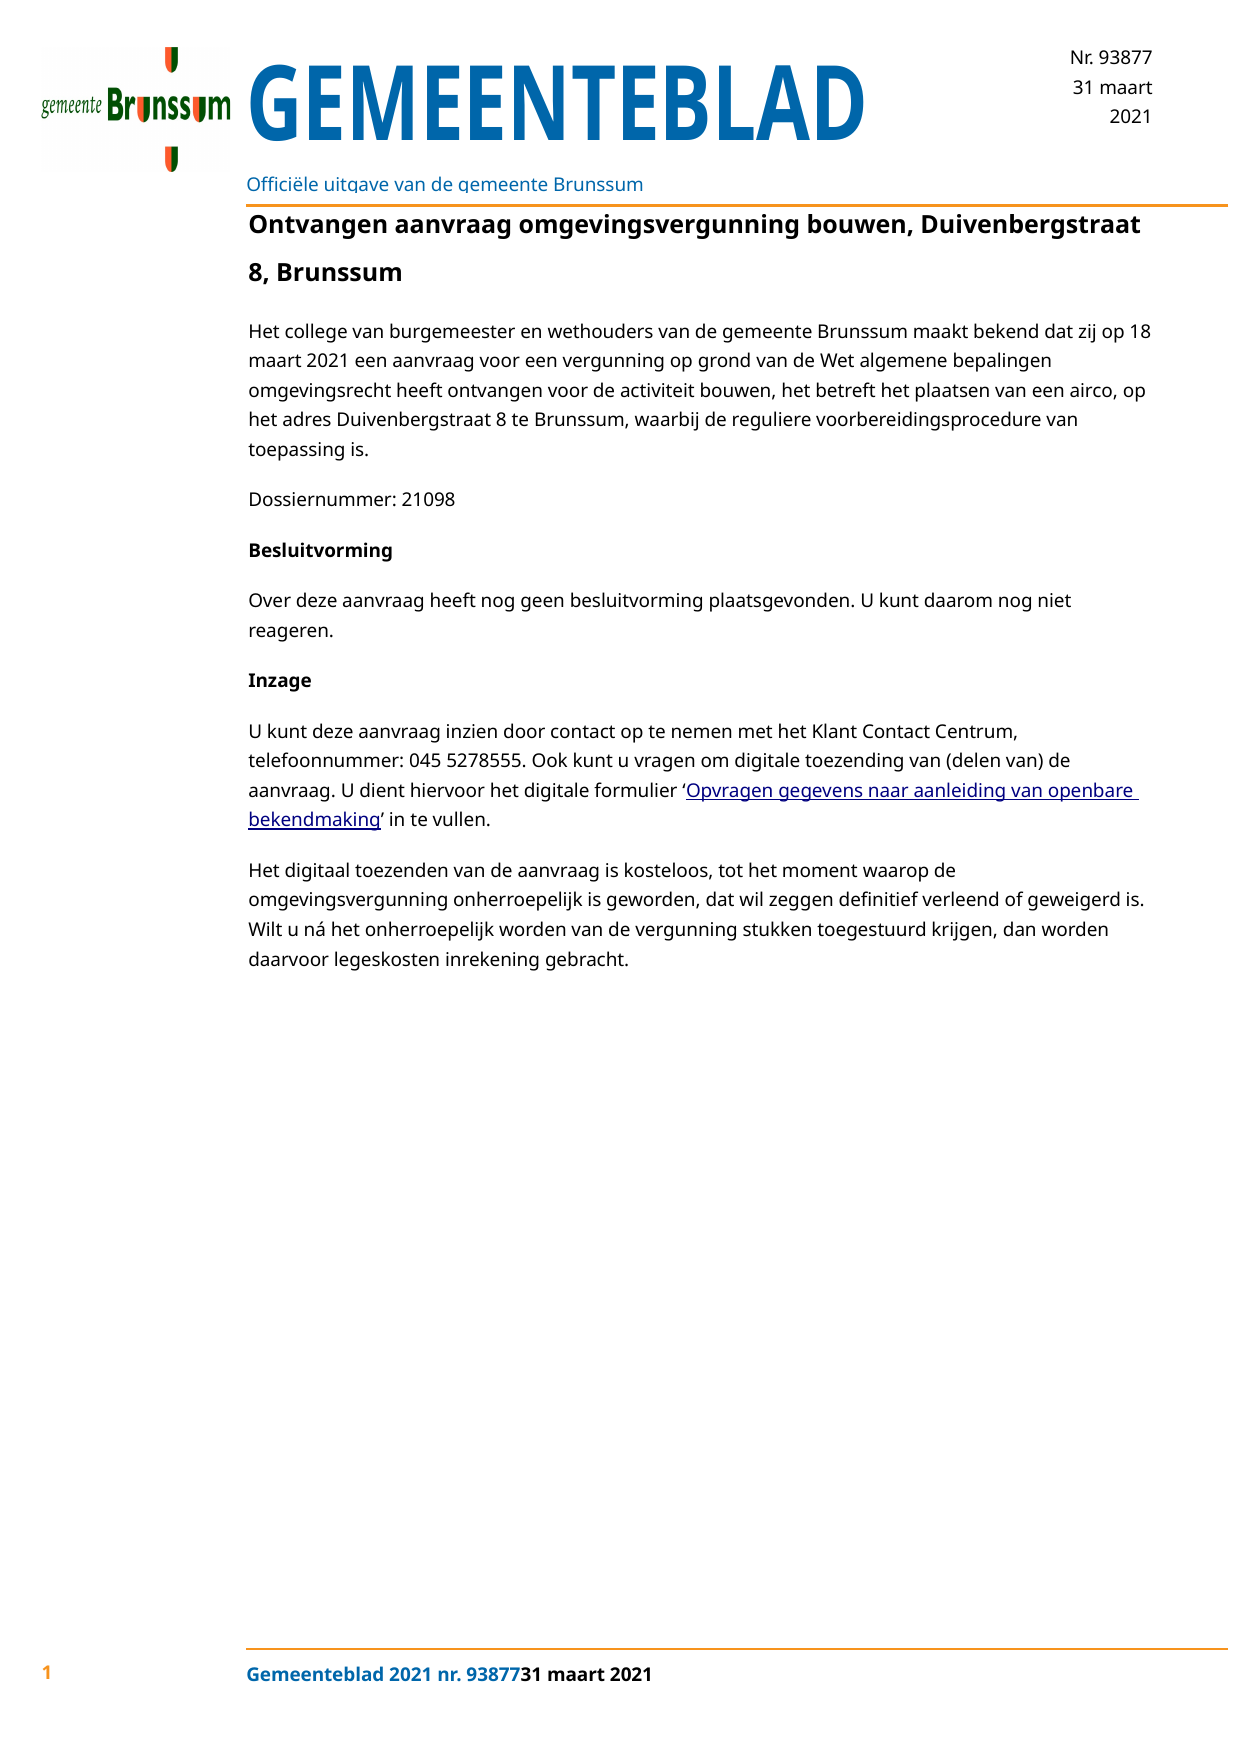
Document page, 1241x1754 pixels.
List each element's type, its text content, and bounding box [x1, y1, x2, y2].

text Het college van burgemeester en wethouders van de gemeente Brunssum maakt bekend dat zij op 18 maart 2021 een aanvraag voor een vergunning op grond van de Wet algemene bepalingen omgevingsrecht heeft ontvangen voor de activiteit bouwen, het betreft het plaatsen van een airco, op het adres Duivenbergstraat 8 te Brunssum, waarbij de reguliere voorbereidingsprocedure van toepassing is. [248, 318, 1152, 462]
text Ontvangen aanvraag omgevingsvergunning bouwen, Duivenbergstraat 8, Brunssum [248, 207, 1152, 288]
text Inzage [248, 667, 1152, 693]
text Over deze aanvraag heeft nog geen besluitvorming plaatsgevonden. U kunt daarom nog niet reageren. [248, 587, 1152, 643]
text U kunt deze aanvraag inzien door contact op te nemen met het Klant Contact Centrum, telefoonnummer: 045 5278555. Ook kunt u vragen om digitale toezending van (delen van) de aanvraag. U dient hiervoor het digitale formulier ‘Opvragen gegevens naar aanleiding van openbare bekendmaking’ in te vullen. [248, 718, 1152, 832]
text Besluitvorming [248, 537, 1152, 563]
text Het digitaal toezenden van de aanvraag is kosteloos, tot het moment waarop de omgevingsvergunning onherroepelijk is geworden, dat wil zeggen definitief verleend of geweigerd is. Wilt u ná het onherroepelijk worden van de vergunning stukken toegestuurd krijgen, dan worden daarvoor legeskosten inrekening gebracht. [248, 857, 1152, 972]
text Dossiernummer: 21098 [248, 487, 1152, 512]
picture [41, 47, 231, 172]
